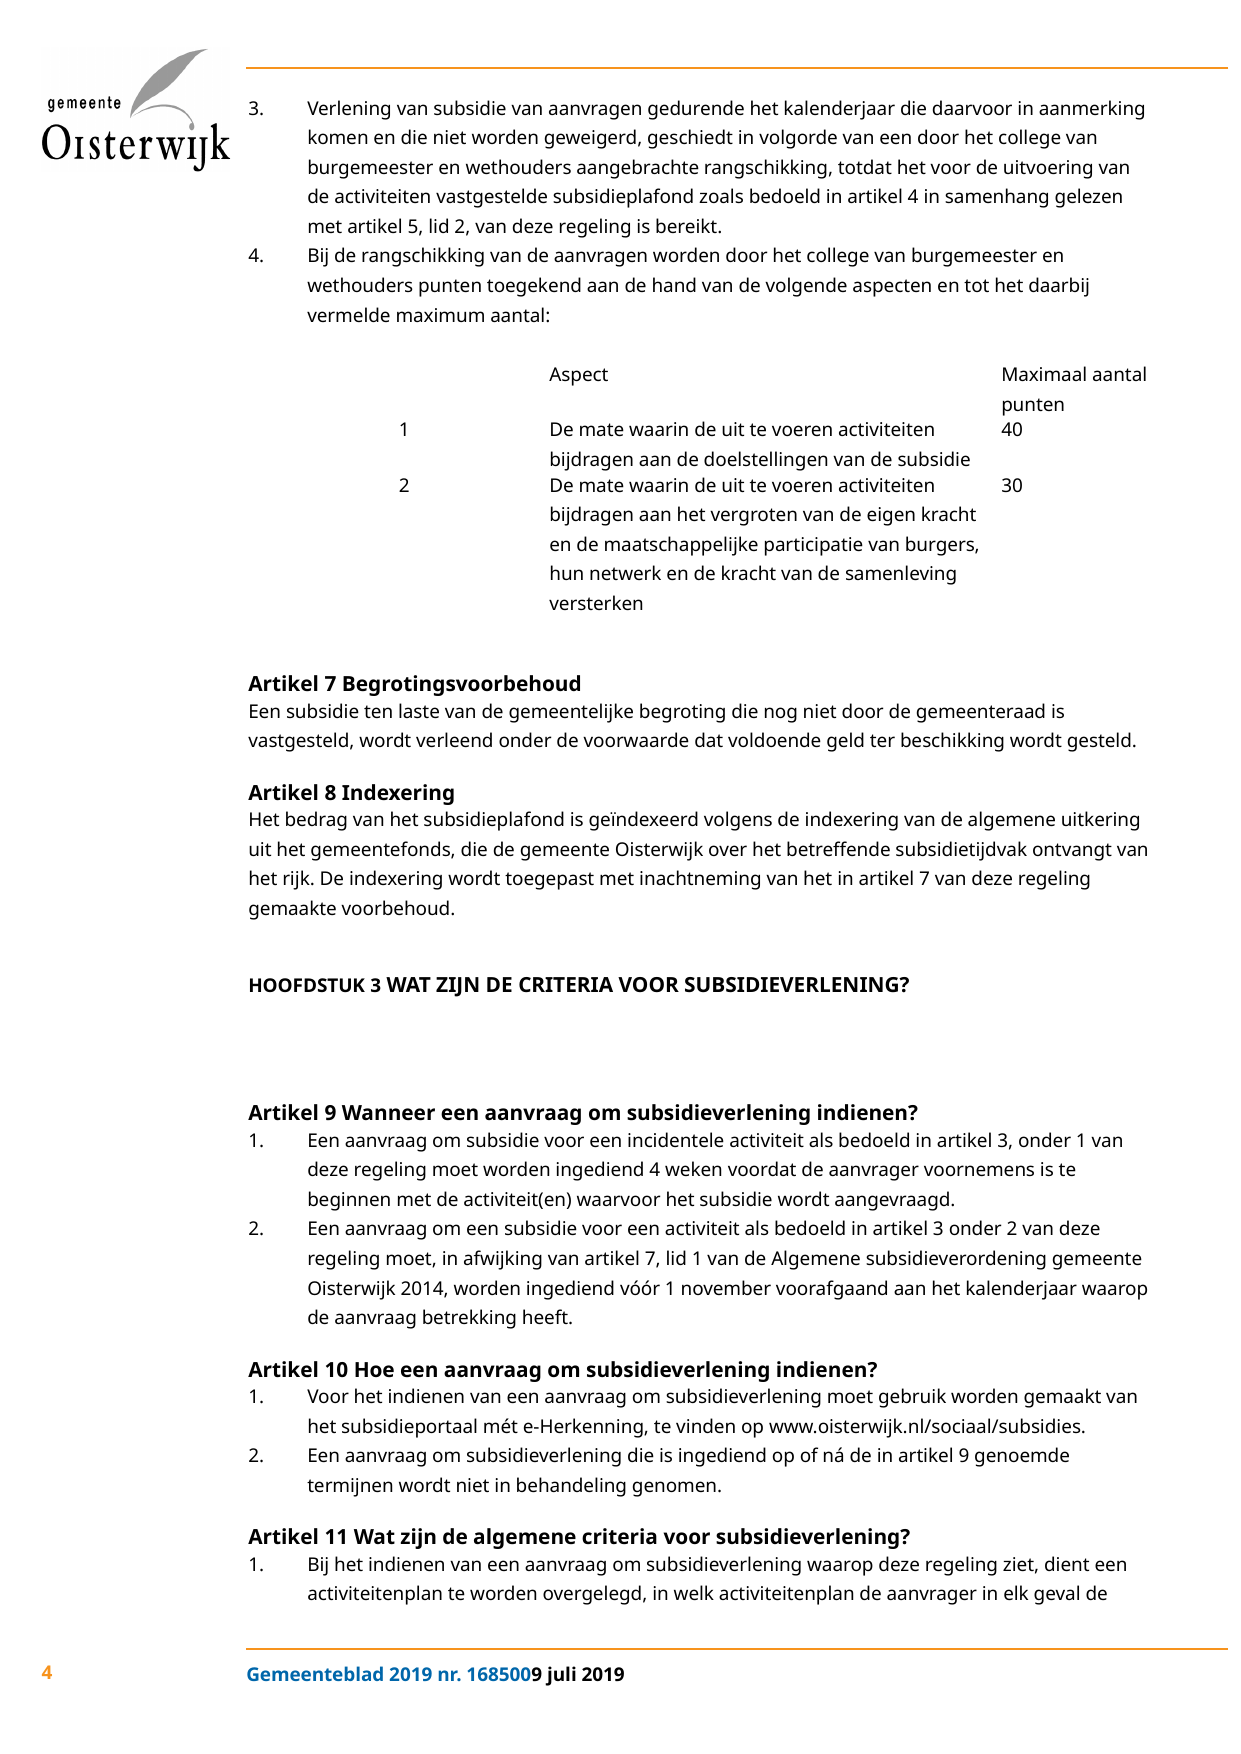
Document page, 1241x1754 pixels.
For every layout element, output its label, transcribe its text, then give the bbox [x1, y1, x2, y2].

list Bij de rangschikking van de aanvragen worden door het college van burgemeester en wethouders punten toegekend aan de hand van de volgende aspecten en tot het daarbij vermelde maximum aantal: [248, 243, 1152, 328]
text Een subsidie ten laste van de gemeentelijke begroting die nog niet door de gemeenteraad is vastgesteld, wordt verleend onder de voorwaarde dat voldoende geld ter beschikking wordt gesteld. [248, 698, 1152, 753]
table_cell 30 [1001, 472, 1152, 616]
table_header [248, 361, 398, 416]
table_cell 1 [399, 416, 549, 472]
table_header Maximaal aantal punten [1001, 361, 1152, 416]
list Bij het indienen van een aanvraag om subsidieverlening waarop deze regeling ziet, dient een activiteitenplan te worden overgelegd, in welk activiteitenplan de aanvrager in elk geval de [248, 1551, 1152, 1606]
picture [41, 47, 231, 172]
table_cell [248, 416, 398, 472]
text Artikel 8 Indexering [248, 778, 1152, 806]
table_cell 40 [1001, 416, 1152, 472]
text Artikel 10 Hoe een aanvraag om subsidieverlening indienen? [248, 1355, 1152, 1383]
text Artikel 7 Begrotingsvoorbehoud [248, 669, 1152, 698]
list Een aanvraag om subsidieverlening die is ingediend op of ná de in artikel 9 genoemde termijnen wordt niet in behandeling genomen. [248, 1442, 1152, 1498]
text Artikel 11 Wat zijn de algemene criteria voor subsidieverlening? [248, 1522, 1152, 1551]
text Het bedrag van het subsidieplafond is geïndexeerd volgens de indexering van de algemene uitkering uit het gemeentefonds, die de gemeente Oisterwijk over het betreffende subsidietijdvak ontvangt van het rijk. De indexering wordt toegepast met inachtneming van het in artikel 7 van deze regeling gemaakte voorbehoud. [248, 806, 1152, 921]
list Verlening van subsidie van aanvragen gedurende het kalenderjaar die daarvoor in aanmerking komen en die niet worden geweigerd, geschiedt in volgorde van een door het college van burgemeester en wethouders aangebrachte rangschikking, totdat het voor de uitvoering van de activiteiten vastgestelde subsidieplafond zoals bedoeld in artikel 4 in samenhang gelezen met artikel 5, lid 2, van deze regeling is bereikt. [248, 95, 1152, 239]
table_cell [248, 472, 398, 616]
table_header Aspect [549, 361, 1001, 416]
table_cell De mate waarin de uit te voeren activiteiten bijdragen aan de doelstellingen van de subsidie [549, 416, 1001, 472]
text HOOFDSTUK 3 WAT ZIJN DE CRITERIA VOOR SUBSIDIEVERLENING? [248, 970, 1152, 999]
list Voor het indienen van een aanvraag om subsidieverlening moet gebruik worden gemaakt van het subsidieportaal mét e-Herkenning, te vinden op www.oisterwijk.nl/sociaal/subsidies. [248, 1383, 1152, 1438]
list Een aanvraag om subsidie voor een incidentele activiteit als bedoeld in artikel 3, onder 1 van deze regeling moet worden ingediend 4 weken voordat de aanvrager voornemens is te beginnen met de activiteit(en) waarvoor het subsidie wordt aangevraagd. [248, 1127, 1152, 1212]
text Artikel 9 Wanneer een aanvraag om subsidieverlening indienen? [248, 1098, 1152, 1127]
table_header [399, 361, 549, 416]
table_cell De mate waarin de uit te voeren activiteiten bijdragen aan het vergroten van de eigen kracht en de maatschappelijke participatie van burgers, hun netwerk en de kracht van de samenleving versterken [549, 472, 1001, 616]
list Een aanvraag om een subsidie voor een activiteit als bedoeld in artikel 3 onder 2 van deze regeling moet, in afwijking van artikel 7, lid 1 van de Algemene subsidieverordening gemeente Oisterwijk 2014, worden ingediend vóór 1 november voorafgaand aan het kalenderjaar waarop de aanvraag betrekking heeft. [248, 1216, 1152, 1330]
table_cell 2 [399, 472, 549, 616]
